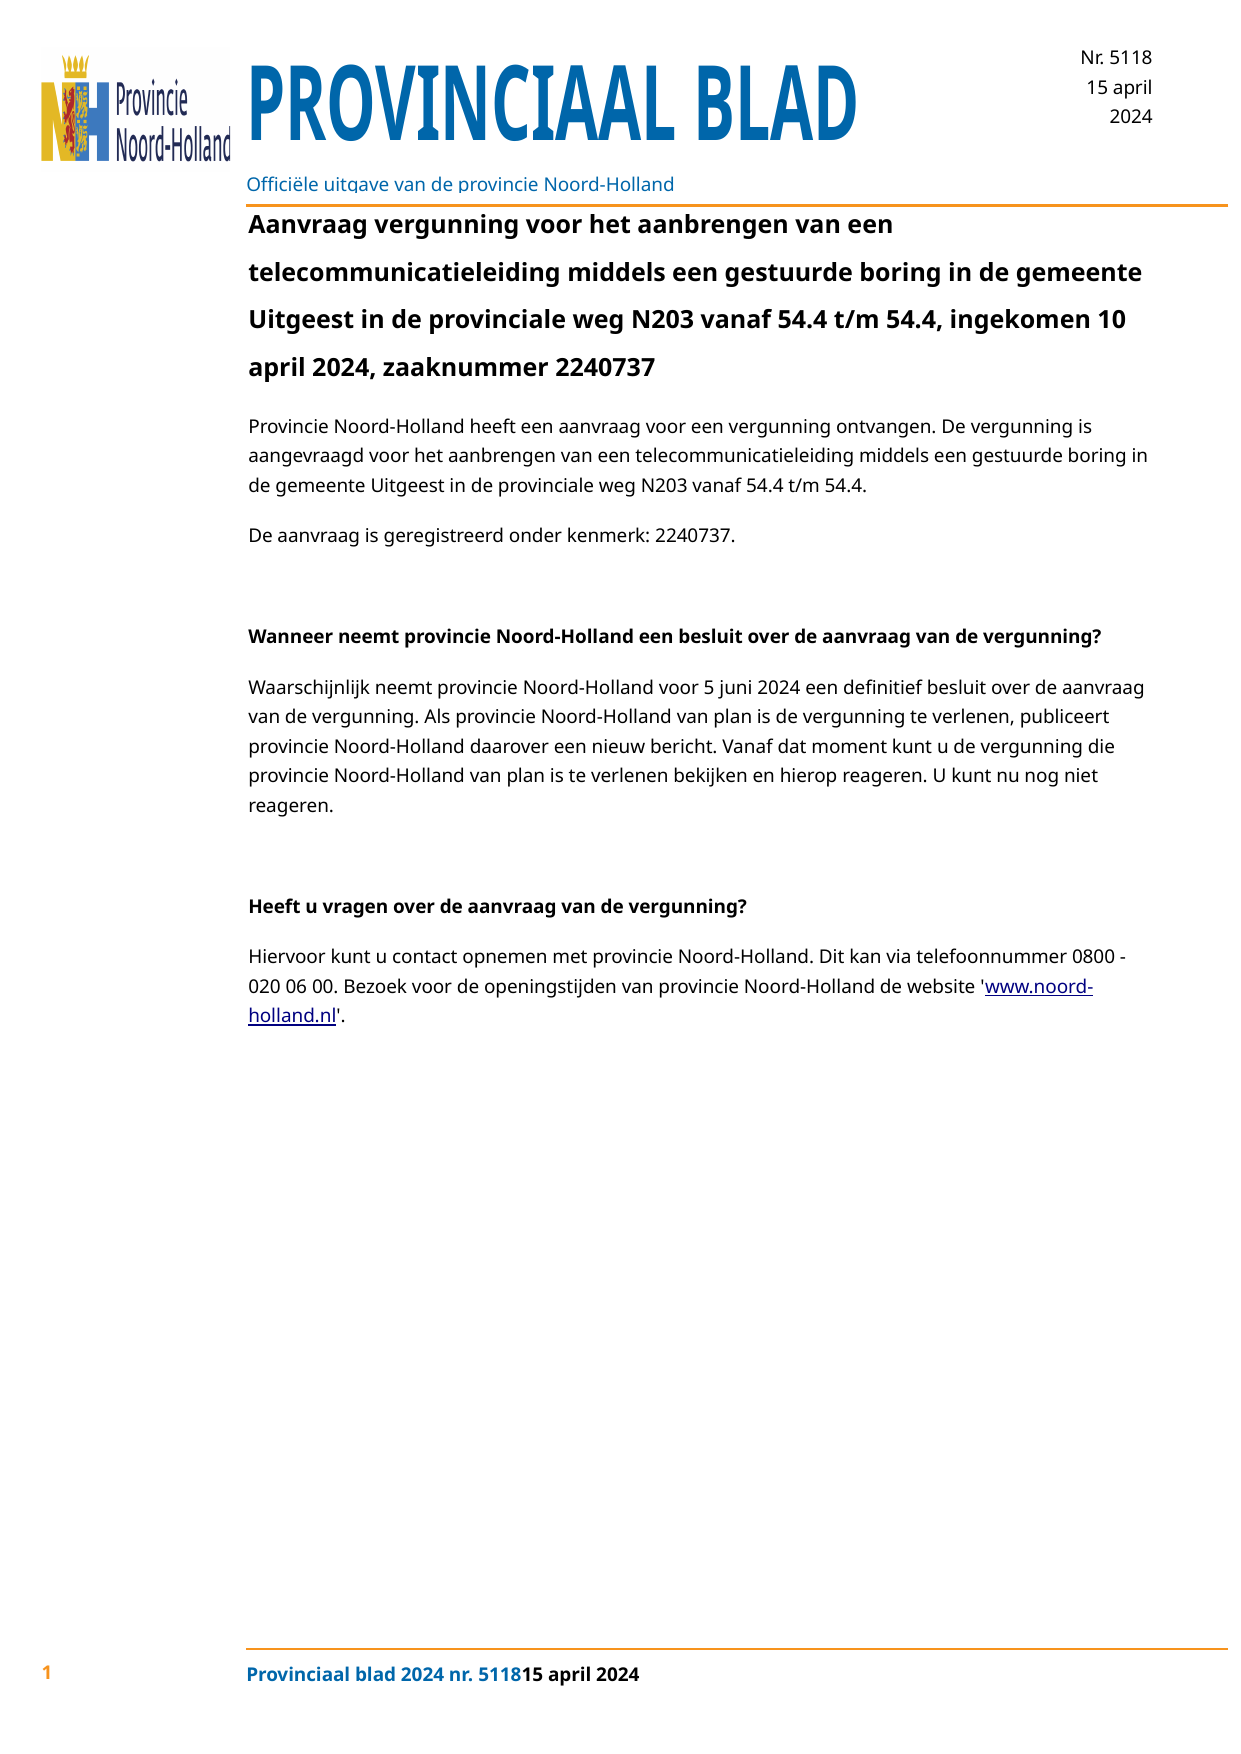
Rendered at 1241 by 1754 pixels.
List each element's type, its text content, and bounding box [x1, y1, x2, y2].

text Heeft u vragen over de aanvraag van de vergunning? [248, 893, 1152, 919]
text Wanneer neemt provincie Noord-Holland een besluit over de aanvraag van de vergunning? [248, 623, 1152, 649]
text Aanvraag vergunning voor het aanbrengen van een telecommunicatieleiding middels een gestuurde boring in de gemeente Uitgeest in de provinciale weg N203 vanaf 54.4 t/m 54.4, ingekomen 10 april 2024, zaaknummer 2240737 [248, 207, 1152, 384]
text Provincie Noord-Holland heeft een aanvraag voor een vergunning ontvangen. De vergunning is aangevraagd voor het aanbrengen van een telecommunicatieleiding middels een gestuurde boring in de gemeente Uitgeest in de provinciale weg N203 vanaf 54.4 t/m 54.4. [248, 413, 1152, 498]
picture [41, 47, 231, 172]
text Hiervoor kunt u contact opnemen met provincie Noord-Holland. Dit kan via telefoonnummer 0800 - 020 06 00. Bezoek voor de openingstijden van provincie Noord-Holland de website 'www.noord-holland.nl'. [248, 943, 1152, 1028]
text De aanvraag is geregistreerd onder kenmerk: 2240737. [248, 523, 1152, 548]
text Waarschijnlijk neemt provincie Noord-Holland voor 5 juni 2024 een definitief besluit over de aanvraag van de vergunning. Als provincie Noord-Holland van plan is de vergunning te verlenen, publiceert provincie Noord-Holland daarover een nieuw bericht. Vanaf dat moment kunt u de vergunning die provincie Noord-Holland van plan is te verlenen bekijken en hierop reageren. U kunt nu nog niet reageren. [248, 674, 1152, 818]
